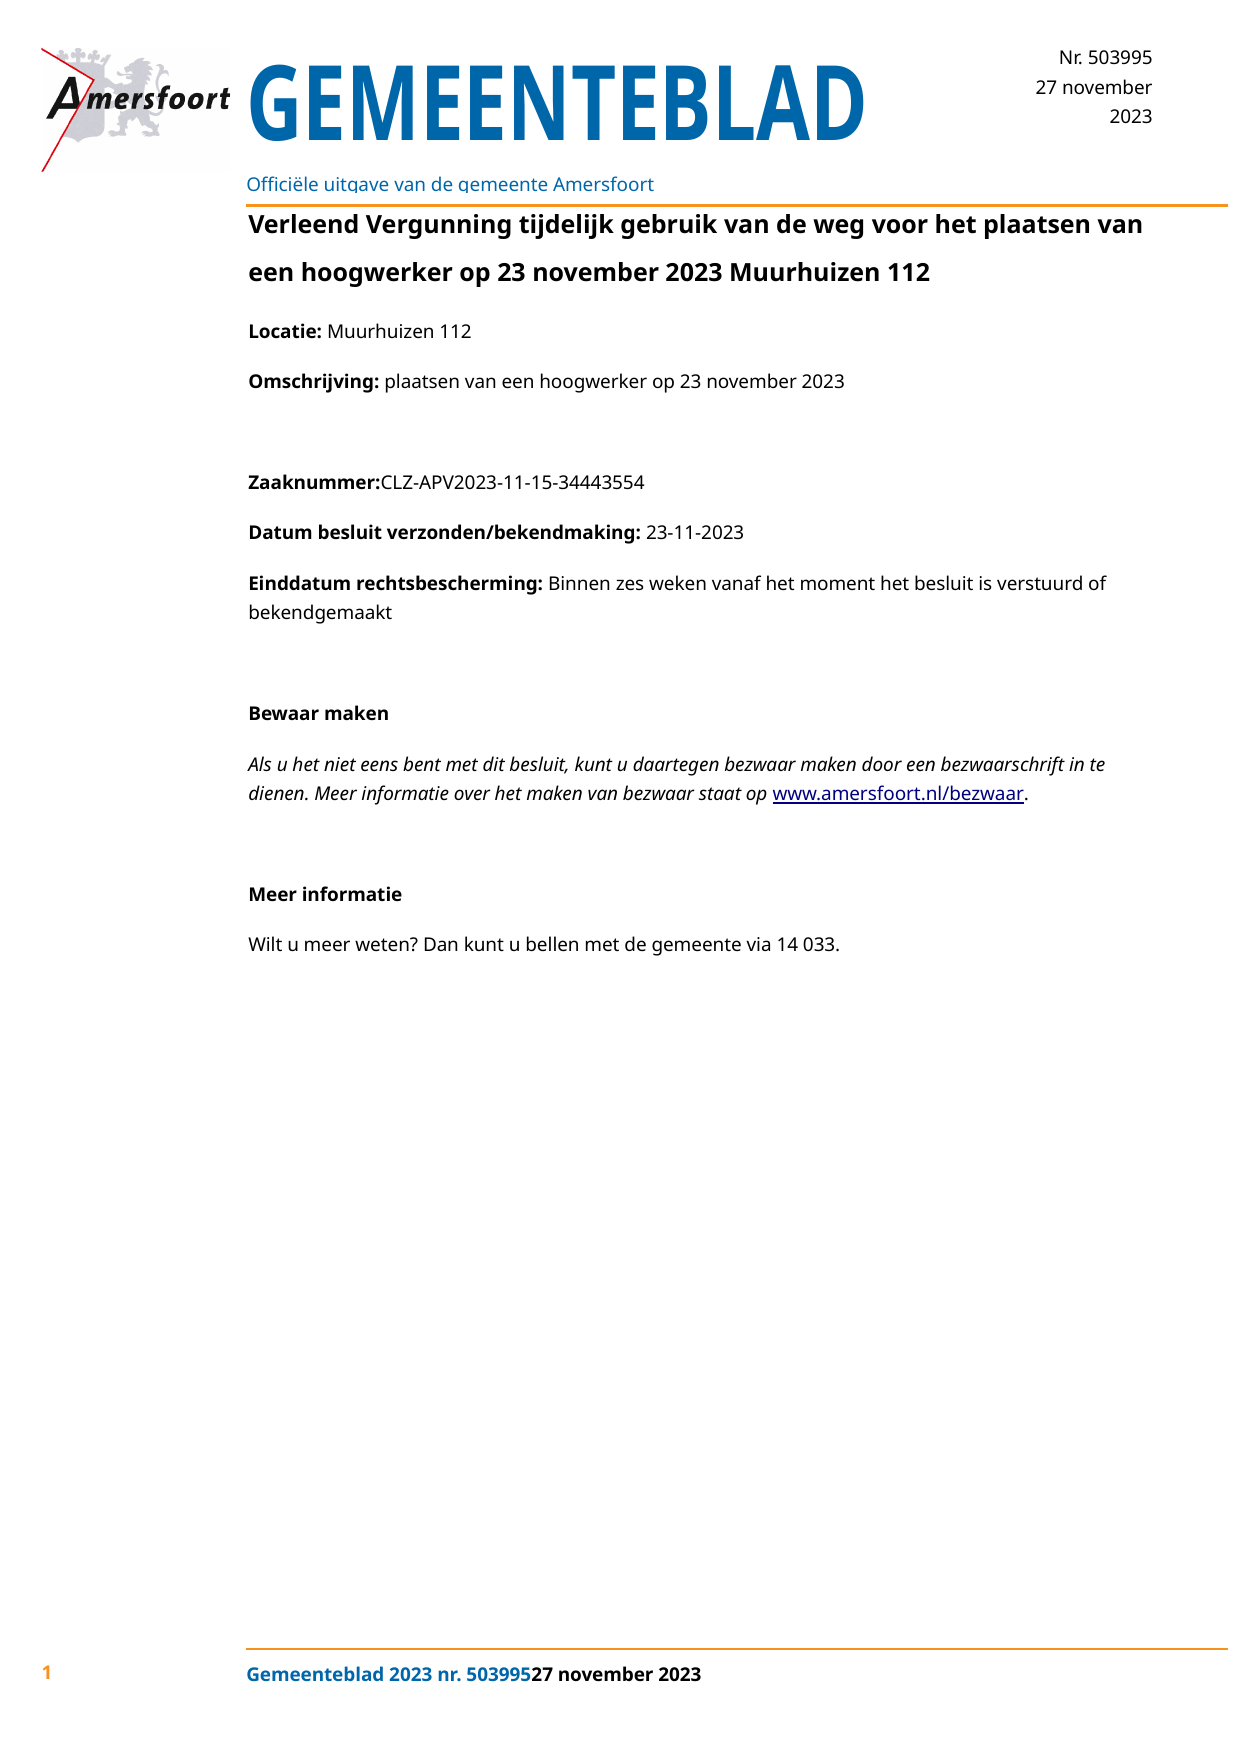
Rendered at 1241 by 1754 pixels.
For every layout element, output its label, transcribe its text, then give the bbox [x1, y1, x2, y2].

text Bewaar maken [248, 700, 1152, 726]
text Omschrijving: plaatsen van een hoogwerker op 23 november 2023 [248, 368, 1152, 394]
text Einddatum rechtsbescherming: Binnen zes weken vanaf het moment het besluit is verstuurd of bekendgemaakt [248, 570, 1152, 625]
text Als u het niet eens bent met dit besluit, kunt u daartegen bezwaar maken door een bezwaarschrift in te dienen. Meer informatie over het maken van bezwaar staat op www.amersfoort.nl/bezwaar. [248, 751, 1152, 806]
text Wilt u meer weten? Dan kunt u bellen met de gemeente via 14 033. [248, 932, 1152, 957]
text Verleend Vergunning tijdelijk gebruik van de weg voor het plaatsen van een hoogwerker op 23 november 2023 Muurhuizen 112 [248, 207, 1152, 288]
text Meer informatie [248, 881, 1152, 907]
text Zaaknummer:CLZ-APV2023-11-15-34443554 [248, 469, 1152, 495]
picture [41, 47, 231, 172]
text Datum besluit verzonden/bekendmaking: 23-11-2023 [248, 519, 1152, 545]
text Locatie: Muurhuizen 112 [248, 318, 1152, 344]
